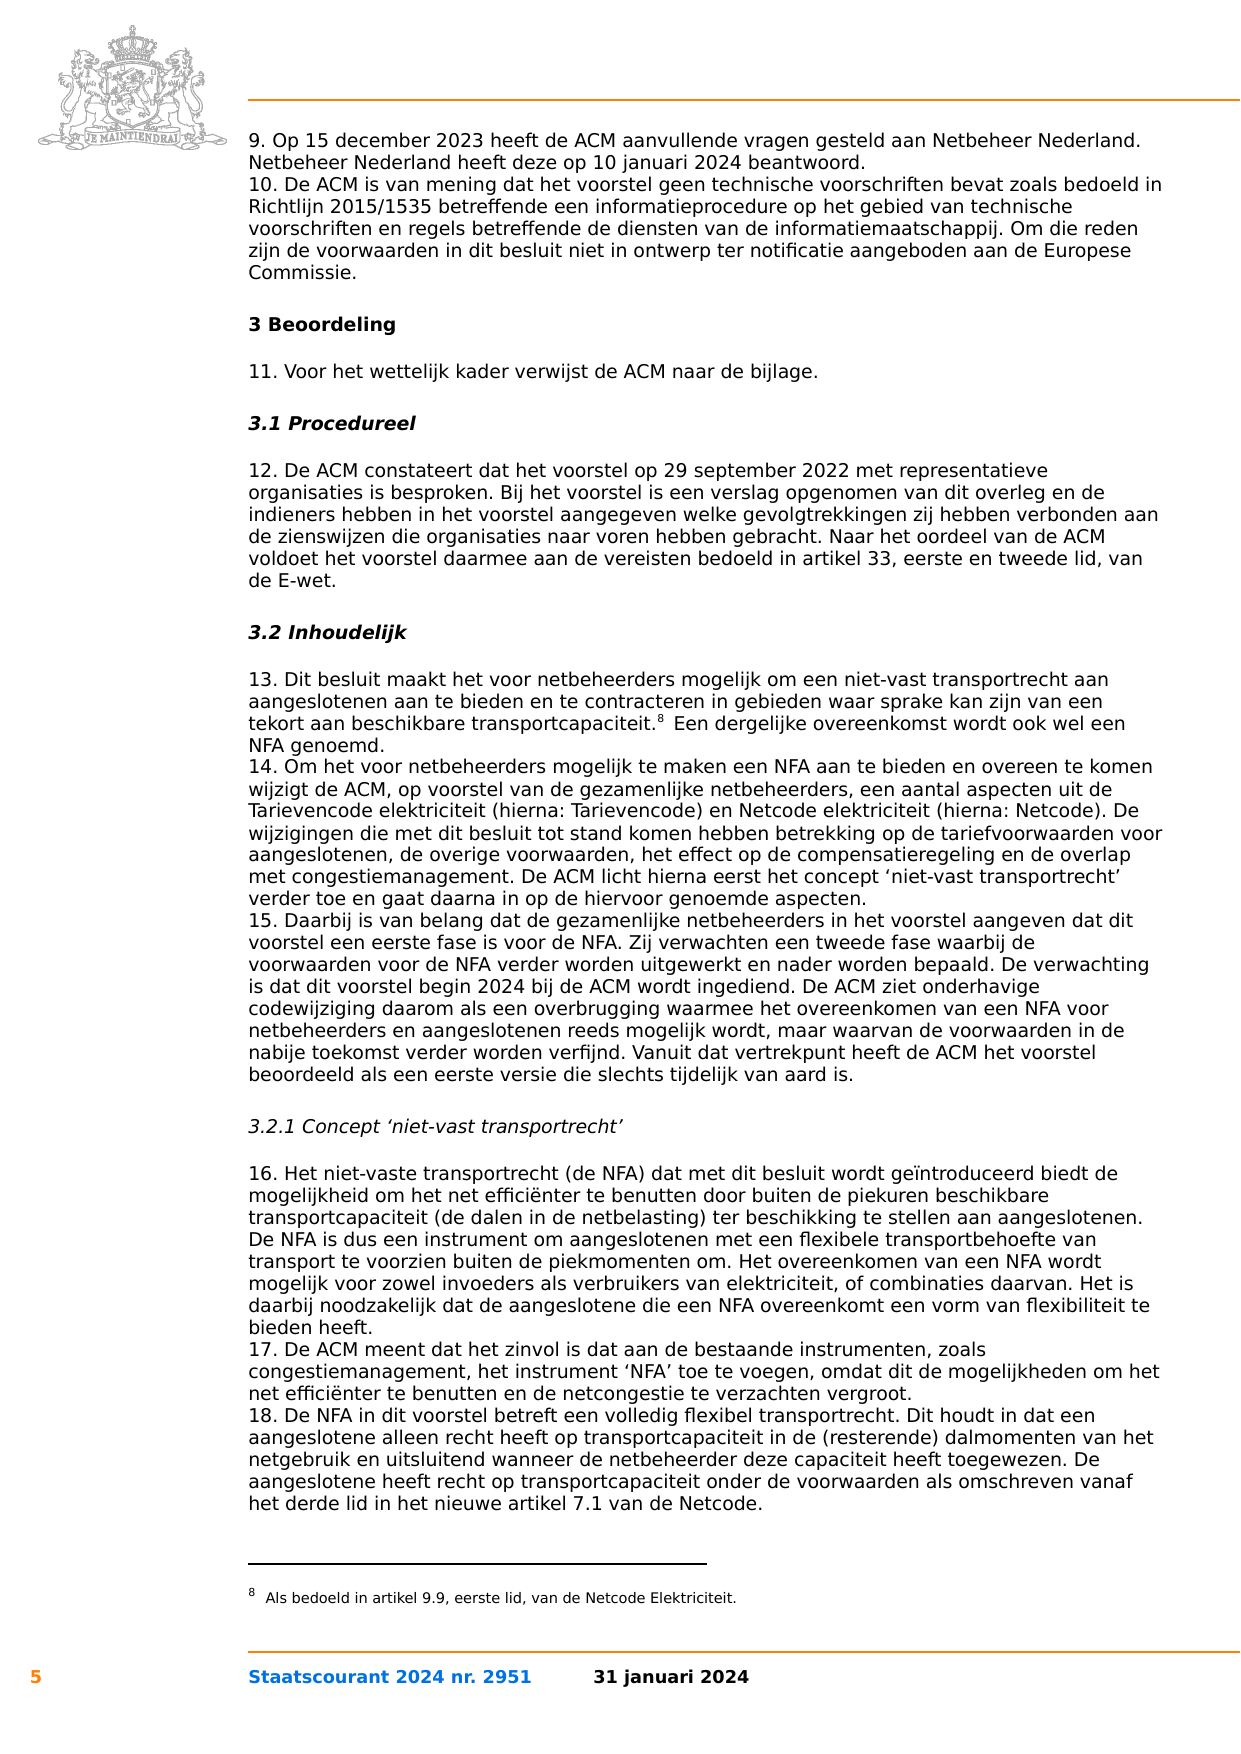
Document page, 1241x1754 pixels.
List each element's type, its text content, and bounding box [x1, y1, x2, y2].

picture [38, 25, 227, 150]
text 14. Om het voor netbeheerders mogelijk te maken een NFA aan te bieden en overeen te komen wijzigt de ACM, op voorstel van de gezamenlijke netbeheerders, een aantal aspecten uit de Tarievencode elektriciteit (hierna: Tarievencode) en Netcode elektriciteit (hierna: Netcode). De wijzigingen die met dit besluit tot stand komen hebben betrekking op de tariefvoorwaarden voor aangeslotenen, de overige voorwaarden, het effect op de compensatieregeling en de overlap met congestiemanagement. De ACM licht hierna eerst het concept ‘niet-vast transportrecht’ verder toe en gaat daarna in op de hiervoor genoemde aspecten. [248, 756, 1163, 910]
subtitle 3.2.1 Concept ‘niet-vast transportrecht’ [248, 1116, 1163, 1138]
text 9. Op 15 december 2023 heeft de ACM aanvullende vragen gesteld aan Netbeheer Nederland. Netbeheer Nederland heeft deze op 10 januari 2024 beantwoord. [248, 130, 1163, 174]
text 18. De NFA in dit voorstel betreft een volledig flexibel transportrecht. Dit houdt in dat een aangeslotene alleen recht heeft op transportcapaciteit in de (resterende) dalmomenten van het netgebruik en uitsluitend wanneer de netbeheerder deze capaciteit heeft toegewezen. De aangeslotene heeft recht op transportcapaciteit onder de voorwaarden als omschreven vanaf het derde lid in het nieuwe artikel 7.1 van de Netcode. [248, 1405, 1163, 1515]
subtitle 3.1 Procedureel [248, 413, 1163, 435]
text 11. Voor het wettelijk kader verwijst de ACM naar de bijlage. [248, 361, 1163, 383]
subtitle 3 Beoordeling [248, 314, 1163, 336]
text 12. De ACM constateert dat het voorstel op 29 september 2022 met representatieve organisaties is besproken. Bij het voorstel is een verslag opgenomen van dit overleg en de indieners hebben in het voorstel aangegeven welke gevolgtrekkingen zij hebben verbonden aan de zienswijzen die organisaties naar voren hebben gebracht. Naar het oordeel van de ACM voldoet het voorstel daarmee aan de vereisten bedoeld in artikel 33, eerste en tweede lid, van de E-wet. [248, 460, 1163, 592]
text Als bedoeld in artikel 9.9, eerste lid, van de Netcode Elektriciteit. [248, 1586, 1163, 1608]
text 15. Daarbij is van belang dat de gezamenlijke netbeheerders in het voorstel aangeven dat dit voorstel een eerste fase is voor de NFA. Zij verwachten een tweede fase waarbij de voorwaarden voor de NFA verder worden uitgewerkt en nader worden bepaald. De verwachting is dat dit voorstel begin 2024 bij de ACM wordt ingediend. De ACM ziet onderhavige codewijziging daarom als een overbrugging waarmee het overeenkomen van een NFA voor netbeheerders en aangeslotenen reeds mogelijk wordt, maar waarvan de voorwaarden in de nabije toekomst verder worden verfijnd. Vanuit dat vertrekpunt heeft de ACM het voorstel beoordeeld als een eerste versie die slechts tijdelijk van aard is. [248, 910, 1163, 1086]
subtitle 3.2 Inhoudelijk [248, 622, 1163, 643]
text 10. De ACM is van mening dat het voorstel geen technische voorschriften bevat zoals bedoeld in Richtlijn 2015/1535 betreffende een informatieprocedure op het gebied van technische voorschriften en regels betreffende de diensten van de informatiemaatschappij. Om die reden zijn de voorwaarden in dit besluit niet in ontwerp ter notificatie aangeboden aan de Europese Commissie. [248, 174, 1163, 284]
text 17. De ACM meent dat het zinvol is dat aan de bestaande instrumenten, zoals congestiemanagement, het instrument ‘NFA’ toe te voegen, omdat dit de mogelijkheden om het net efficiënter te benutten en de netcongestie te verzachten vergroot. [248, 1339, 1163, 1405]
text 13. Dit besluit maakt het voor netbeheerders mogelijk om een niet-vast transportrecht aan aangeslotenen aan te bieden en te contracteren in gebieden waar sprake kan zijn van een tekort aan beschikbare transportcapaciteit. Een dergelijke overeenkomst wordt ook wel een NFA genoemd. [248, 668, 1163, 756]
text 16. Het niet-vaste transportrecht (de NFA) dat met dit besluit wordt geïntroduceerd biedt de mogelijkheid om het net efficiënter te benutten door buiten de piekuren beschikbare transportcapaciteit (de dalen in de netbelasting) ter beschikking te stellen aan aangeslotenen. De NFA is dus een instrument om aangeslotenen met een flexibele transportbehoefte van transport te voorzien buiten de piekmomenten om. Het overeenkomen van een NFA wordt mogelijk voor zowel invoeders als verbruikers van elektriciteit, of combinaties daarvan. Het is daarbij noodzakelijk dat de aangeslotene die een NFA overeenkomt een vorm van flexibiliteit te bieden heeft. [248, 1163, 1163, 1339]
